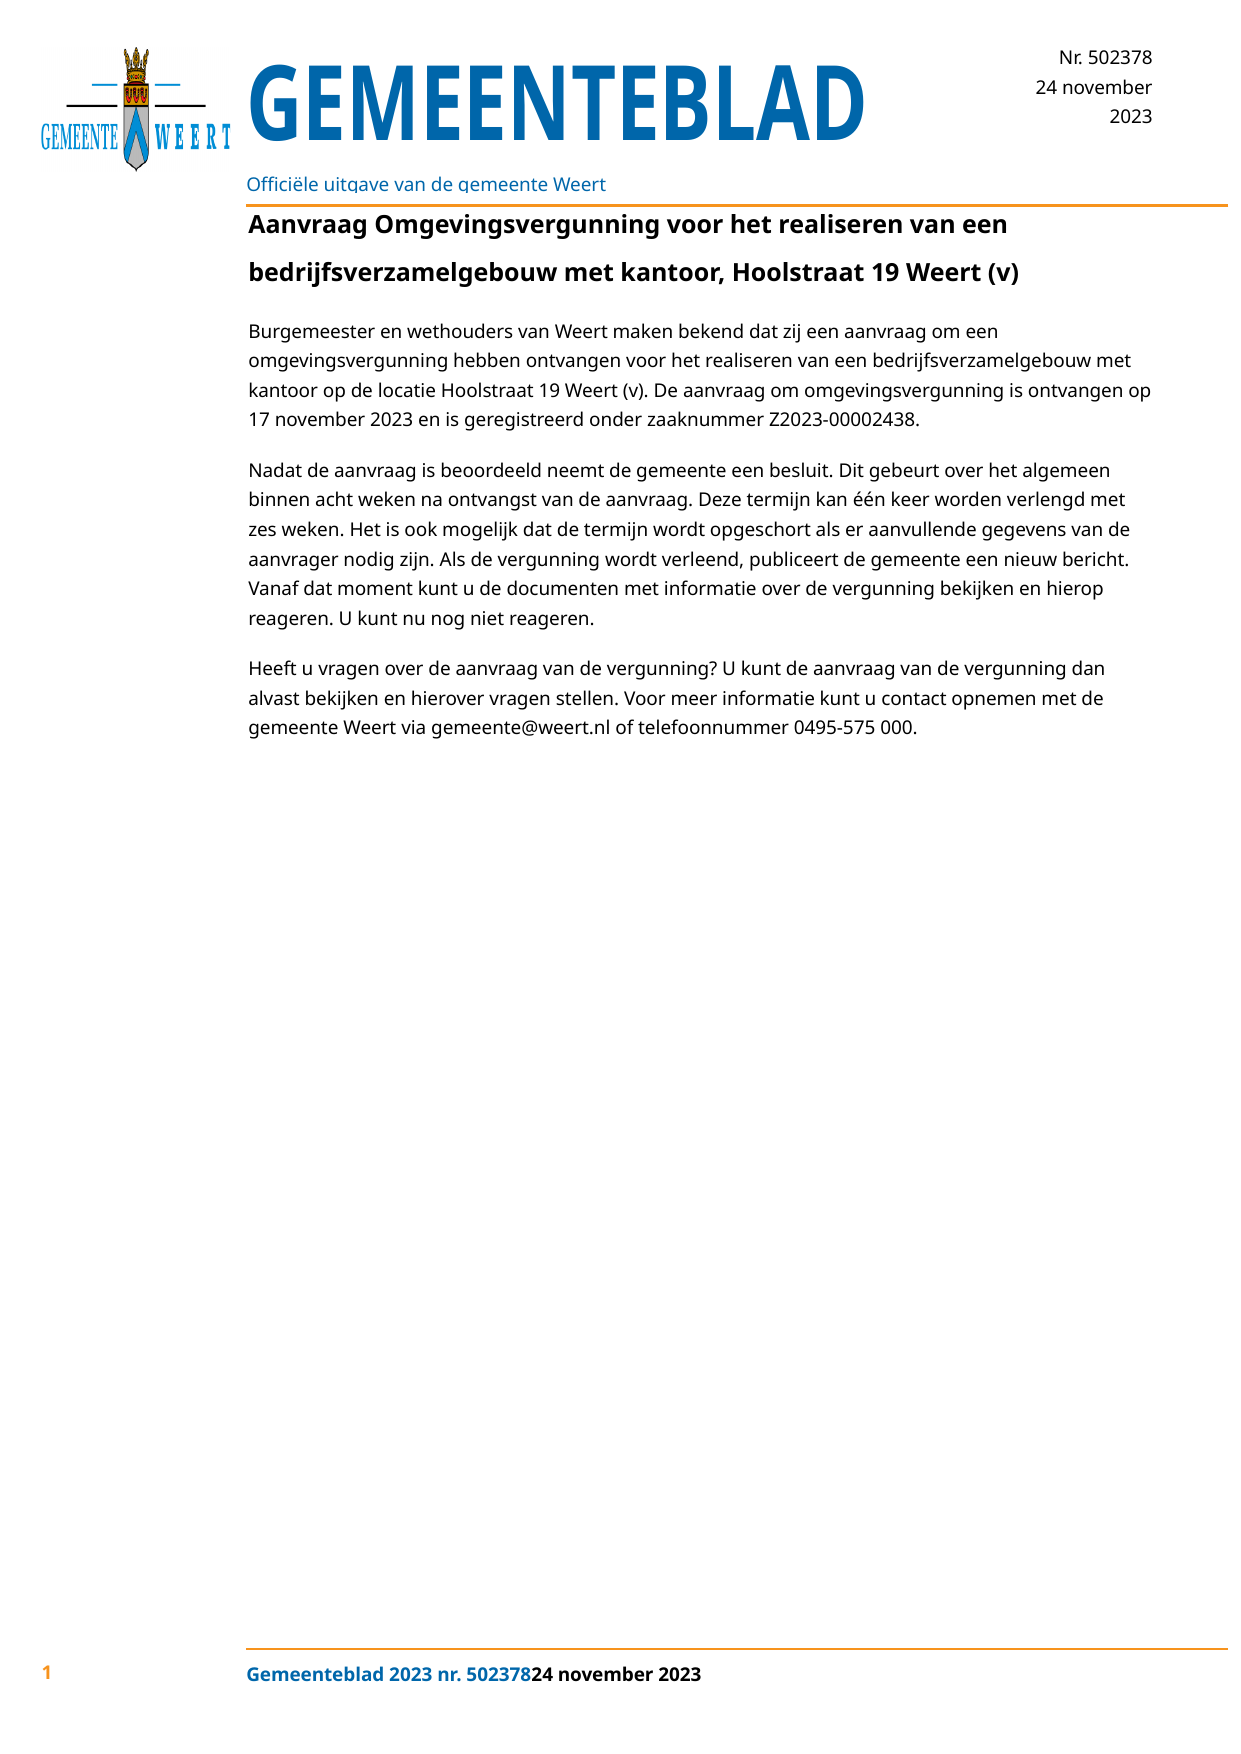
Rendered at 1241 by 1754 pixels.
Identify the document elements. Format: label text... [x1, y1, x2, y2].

text Heeft u vragen over de aanvraag van de vergunning? U kunt de aanvraag van de vergunning dan alvast bekijken en hierover vragen stellen. Voor meer informatie kunt u contact opnemen met de gemeente Weert via gemeente@weert.nl of telefoonnummer 0495-575 000. [248, 655, 1152, 740]
text Burgemeester en wethouders van Weert maken bekend dat zij een aanvraag om een omgevingsvergunning hebben ontvangen voor het realiseren van een bedrijfsverzamelgebouw met kantoor op de locatie Hoolstraat 19 Weert (v). De aanvraag om omgevingsvergunning is ontvangen op 17 november 2023 en is geregistreerd onder zaaknummer Z2023-00002438. [248, 318, 1152, 432]
picture [41, 47, 231, 172]
text Aanvraag Omgevingsvergunning voor het realiseren van een bedrijfsverzamelgebouw met kantoor, Hoolstraat 19 Weert (v) [248, 207, 1152, 288]
text Nadat de aanvraag is beoordeeld neemt de gemeente een besluit. Dit gebeurt over het algemeen binnen acht weken na ontvangst van de aanvraag. Deze termijn kan één keer worden verlengd met zes weken. Het is ook mogelijk dat de termijn wordt opgeschort als er aanvullende gegevens van de aanvrager nodig zijn. Als de vergunning wordt verleend, publiceert de gemeente een nieuw bericht. Vanaf dat moment kunt u de documenten met informatie over de vergunning bekijken en hierop reageren. U kunt nu nog niet reageren. [248, 457, 1152, 631]
